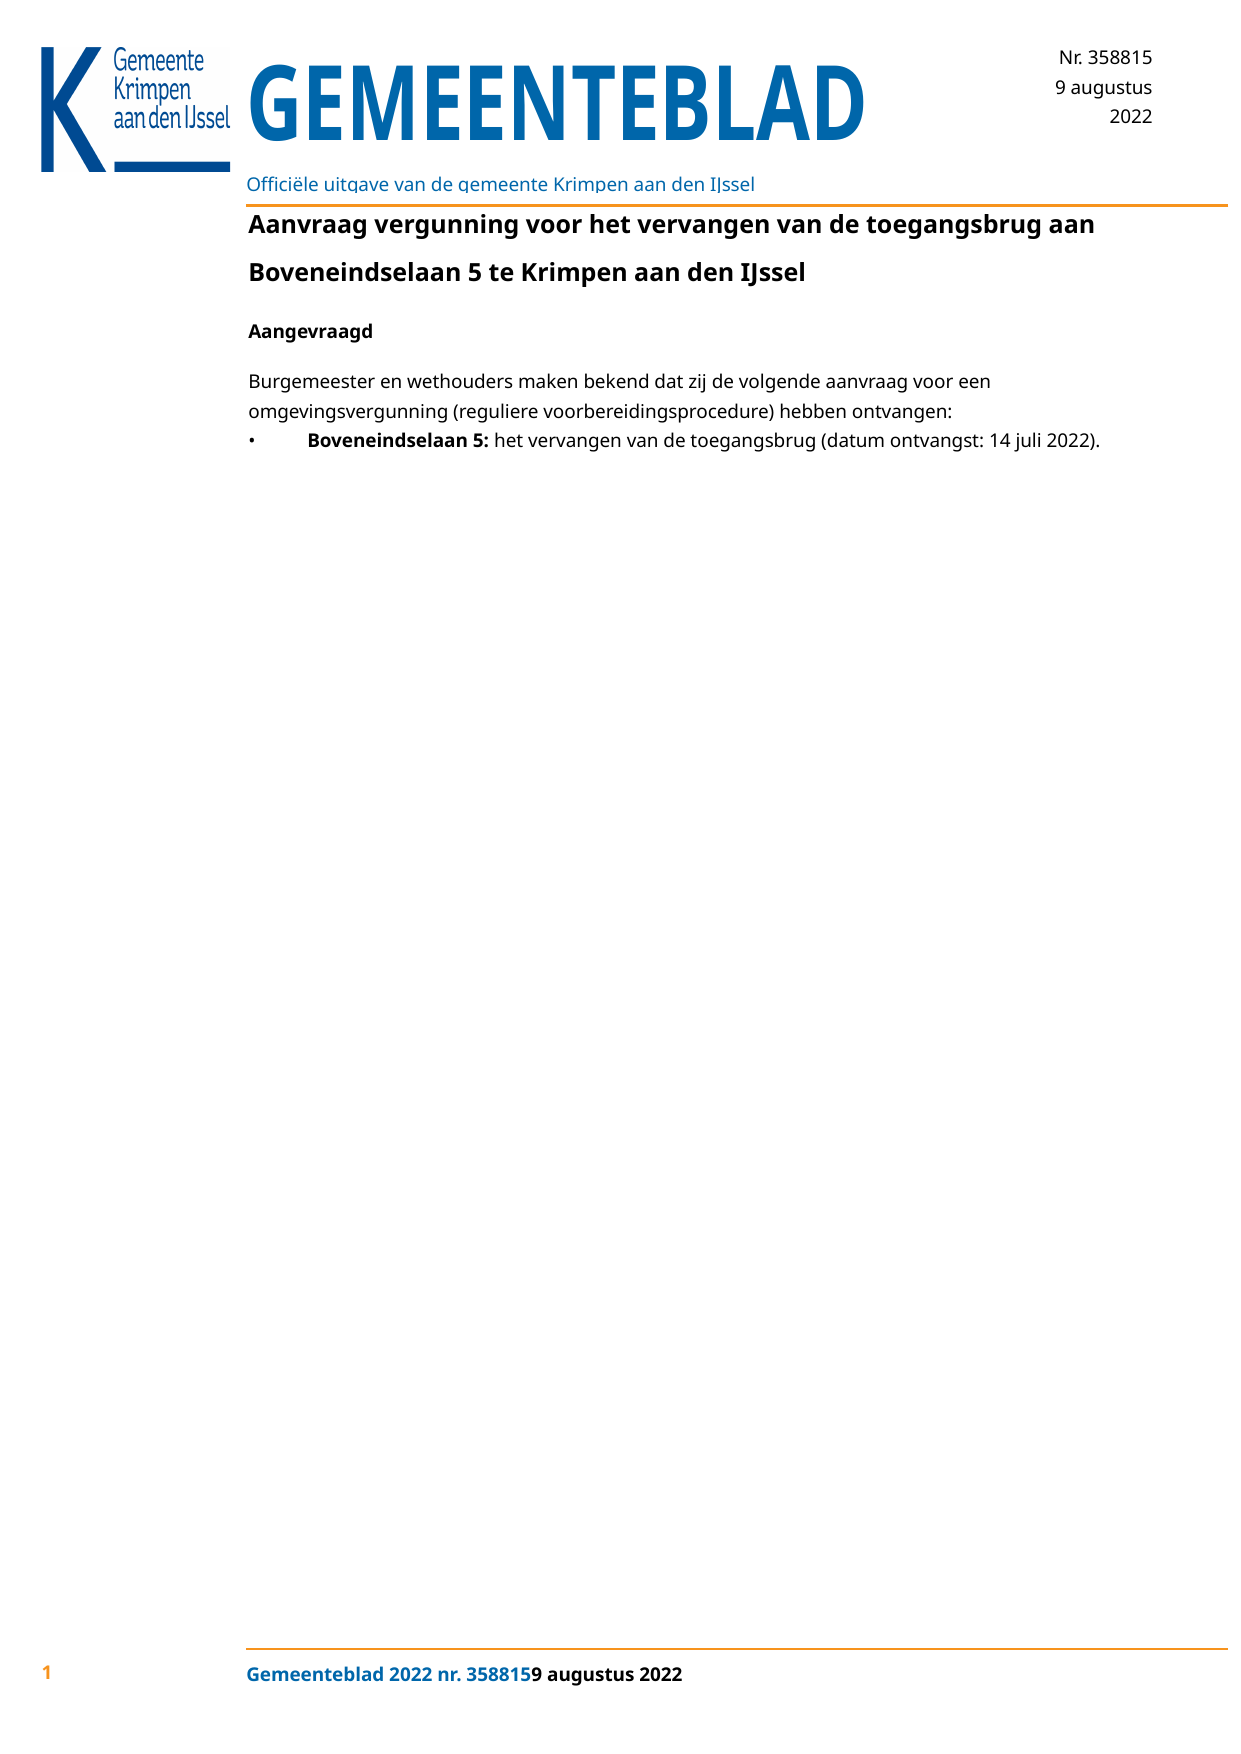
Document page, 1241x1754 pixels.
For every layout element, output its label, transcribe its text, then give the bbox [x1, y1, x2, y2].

list Boveneindselaan 5: het vervangen van de toegangsbrug (datum ontvangst: 14 juli 2022). [248, 427, 1152, 453]
picture [41, 47, 231, 172]
text Aangevraagd [248, 318, 1152, 344]
text Burgemeester en wethouders maken bekend dat zij de volgende aanvraag voor een omgevingsvergunning (reguliere voorbereidingsprocedure) hebben ontvangen: [248, 368, 1152, 424]
text Aanvraag vergunning voor het vervangen van de toegangsbrug aan Boveneindselaan 5 te Krimpen aan den IJssel [248, 207, 1152, 288]
